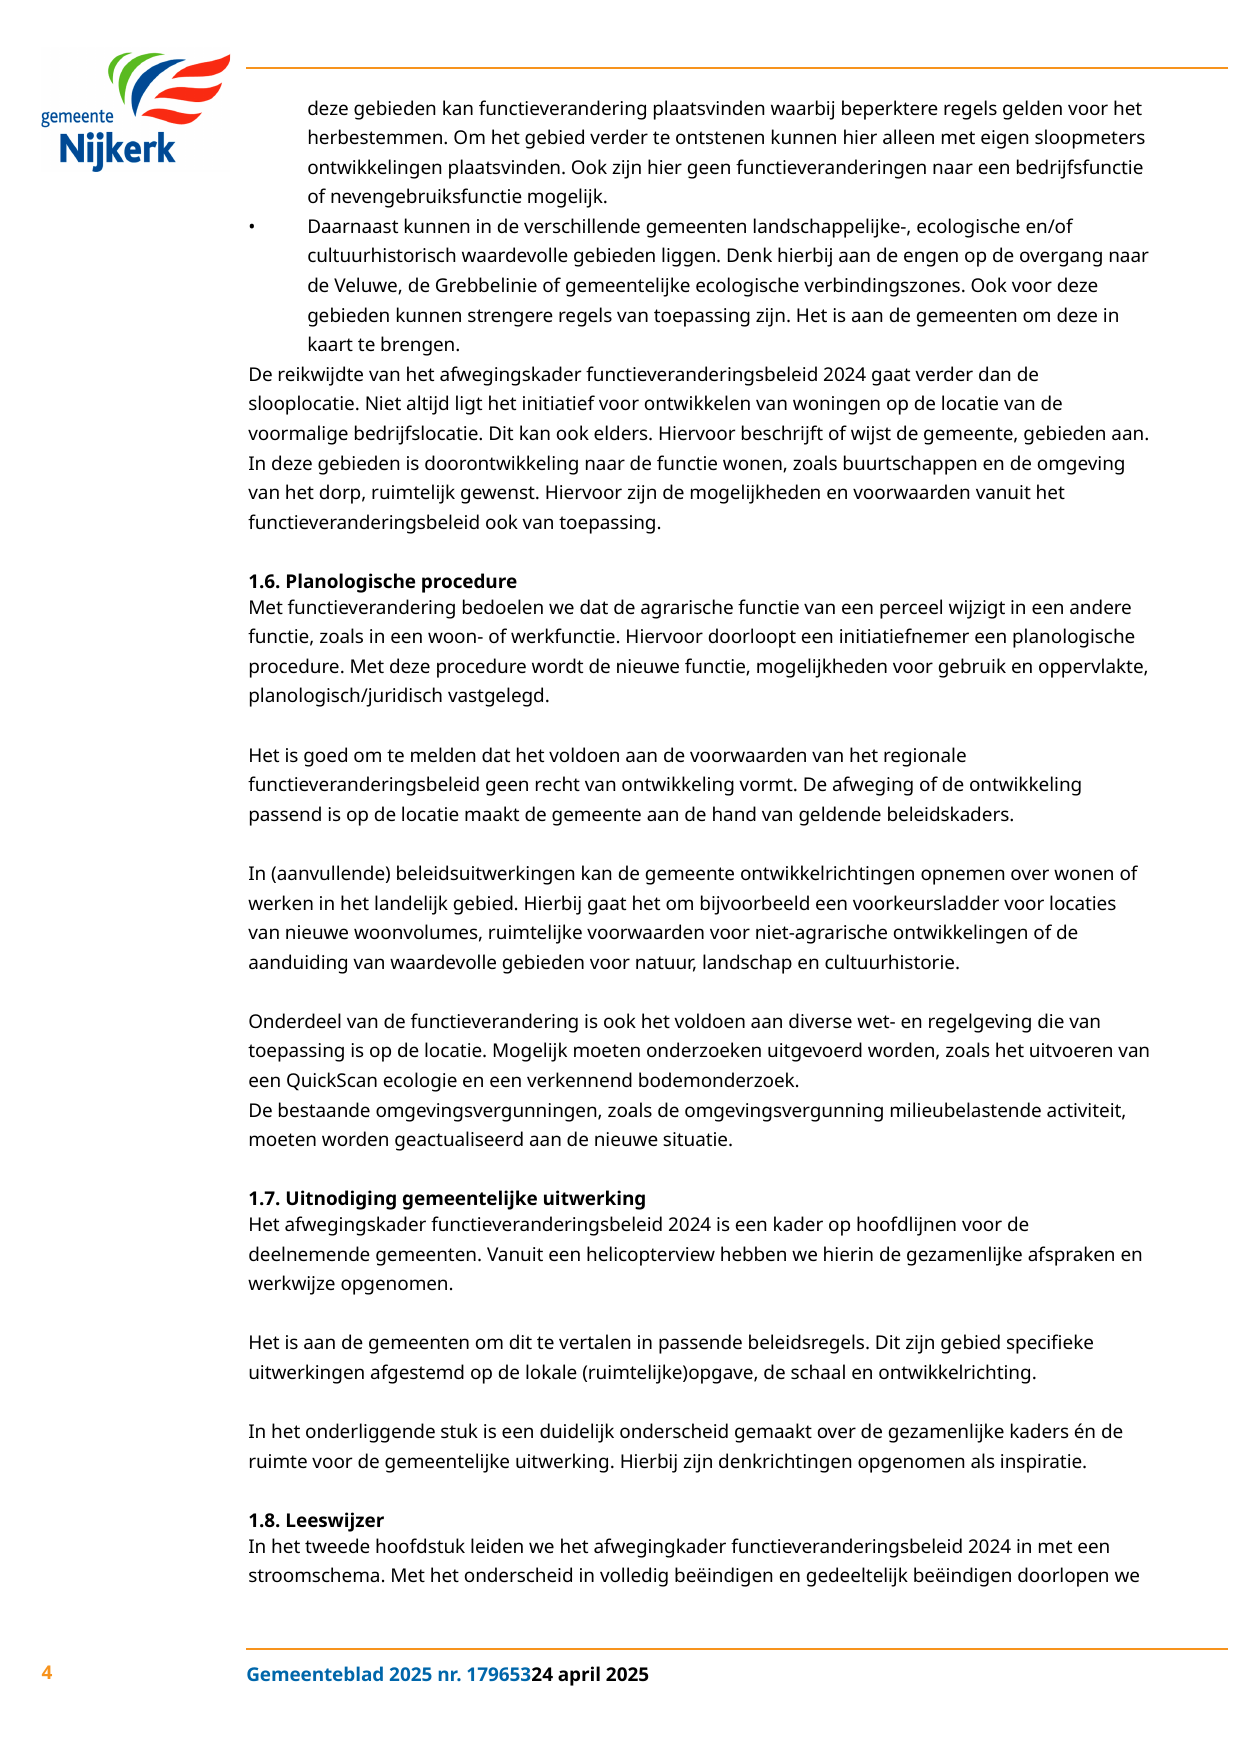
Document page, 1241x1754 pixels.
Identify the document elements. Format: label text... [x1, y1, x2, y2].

text 1.7. Uitnodiging gemeentelijke uitwerking [248, 1186, 1152, 1211]
text Onderdeel van de functieverandering is ook het voldoen aan diverse wet- en regelgeving die van toepassing is op de locatie. Mogelijk moeten onderzoeken uitgevoerd worden, zoals het uitvoeren van een QuickScan ecologie en een verkennend bodemonderzoek. [248, 1008, 1152, 1093]
list deze gebieden kan functieverandering plaatsvinden waarbij beperktere regels gelden voor het herbestemmen. Om het gebied verder te ontstenen kunnen hier alleen met eigen sloopmeters ontwikkelingen plaatsvinden. Ook zijn hier geen functieveranderingen naar een bedrijfsfunctie of nevengebruiksfunctie mogelijk. [248, 95, 1152, 209]
text De bestaande omgevingsvergunningen, zoals de omgevingsvergunning milieubelastende activiteit, moeten worden geactualiseerd aan de nieuwe situatie. [248, 1097, 1152, 1152]
text In (aanvullende) beleidsuitwerkingen kan de gemeente ontwikkelrichtingen opnemen over wonen of werken in het landelijk gebied. Hierbij gaat het om bijvoorbeeld een voorkeursladder voor locaties van nieuwe woonvolumes, ruimtelijke voorwaarden voor niet-agrarische ontwikkelingen of de aanduiding van waardevolle gebieden voor natuur, landschap en cultuurhistorie. [248, 860, 1152, 974]
text 1.8. Leeswijzer [248, 1507, 1152, 1533]
text Het is aan de gemeenten om dit te vertalen in passende beleidsregels. Dit zijn gebied specifieke uitwerkingen afgestemd op de lokale (ruimtelijke)opgave, de schaal en ontwikkelrichting. [248, 1329, 1152, 1385]
text De reikwijdte van het afwegingskader functieveranderingsbeleid 2024 gaat verder dan de slooplocatie. Niet altijd ligt het initiatief voor ontwikkelen van woningen op de locatie van de voormalige bedrijfslocatie. Dit kan ook elders. Hiervoor beschrijft of wijst de gemeente, gebieden aan. In deze gebieden is doorontwikkeling naar de functie wonen, zoals buurtschappen en de omgeving van het dorp, ruimtelijk gewenst. Hiervoor zijn de mogelijkheden en voorwaarden vanuit het functieveranderingsbeleid ook van toepassing. [248, 361, 1152, 535]
picture [41, 47, 231, 172]
text Het afwegingskader functieveranderingsbeleid 2024 is een kader op hoofdlijnen voor de deelnemende gemeenten. Vanuit een helicopterview hebben we hierin de gezamenlijke afspraken en werkwijze opgenomen. [248, 1211, 1152, 1296]
text Met functieverandering bedoelen we dat de agrarische functie van een perceel wijzigt in een andere functie, zoals in een woon- of werkfunctie. Hiervoor doorloopt een initiatiefnemer een planologische procedure. Met deze procedure wordt de nieuwe functie, mogelijkheden voor gebruik en oppervlakte, planologisch/juridisch vastgelegd. [248, 594, 1152, 708]
list Daarnaast kunnen in de verschillende gemeenten landschappelijke-, ecologische en/of cultuurhistorisch waardevolle gebieden liggen. Denk hierbij aan de engen op de overgang naar de Veluwe, de Grebbelinie of gemeentelijke ecologische verbindingszones. Ook voor deze gebieden kunnen strengere regels van toepassing zijn. Het is aan de gemeenten om deze in kaart te brengen. [248, 213, 1152, 357]
text In het onderliggende stuk is een duidelijk onderscheid gemaakt over de gezamenlijke kaders én de ruimte voor de gemeentelijke uitwerking. Hierbij zijn denkrichtingen opgenomen als inspiratie. [248, 1418, 1152, 1474]
text 1.6. Planologische procedure [248, 568, 1152, 594]
text In het tweede hoofdstuk leiden we het afwegingkader functieveranderingsbeleid 2024 in met een stroomschema. Met het onderscheid in volledig beëindigen en gedeeltelijk beëindigen doorlopen we [248, 1533, 1152, 1588]
text Het is goed om te melden dat het voldoen aan de voorwaarden van het regionale functieveranderingsbeleid geen recht van ontwikkeling vormt. De afweging of de ontwikkeling passend is op de locatie maakt de gemeente aan de hand van geldende beleidskaders. [248, 742, 1152, 827]
